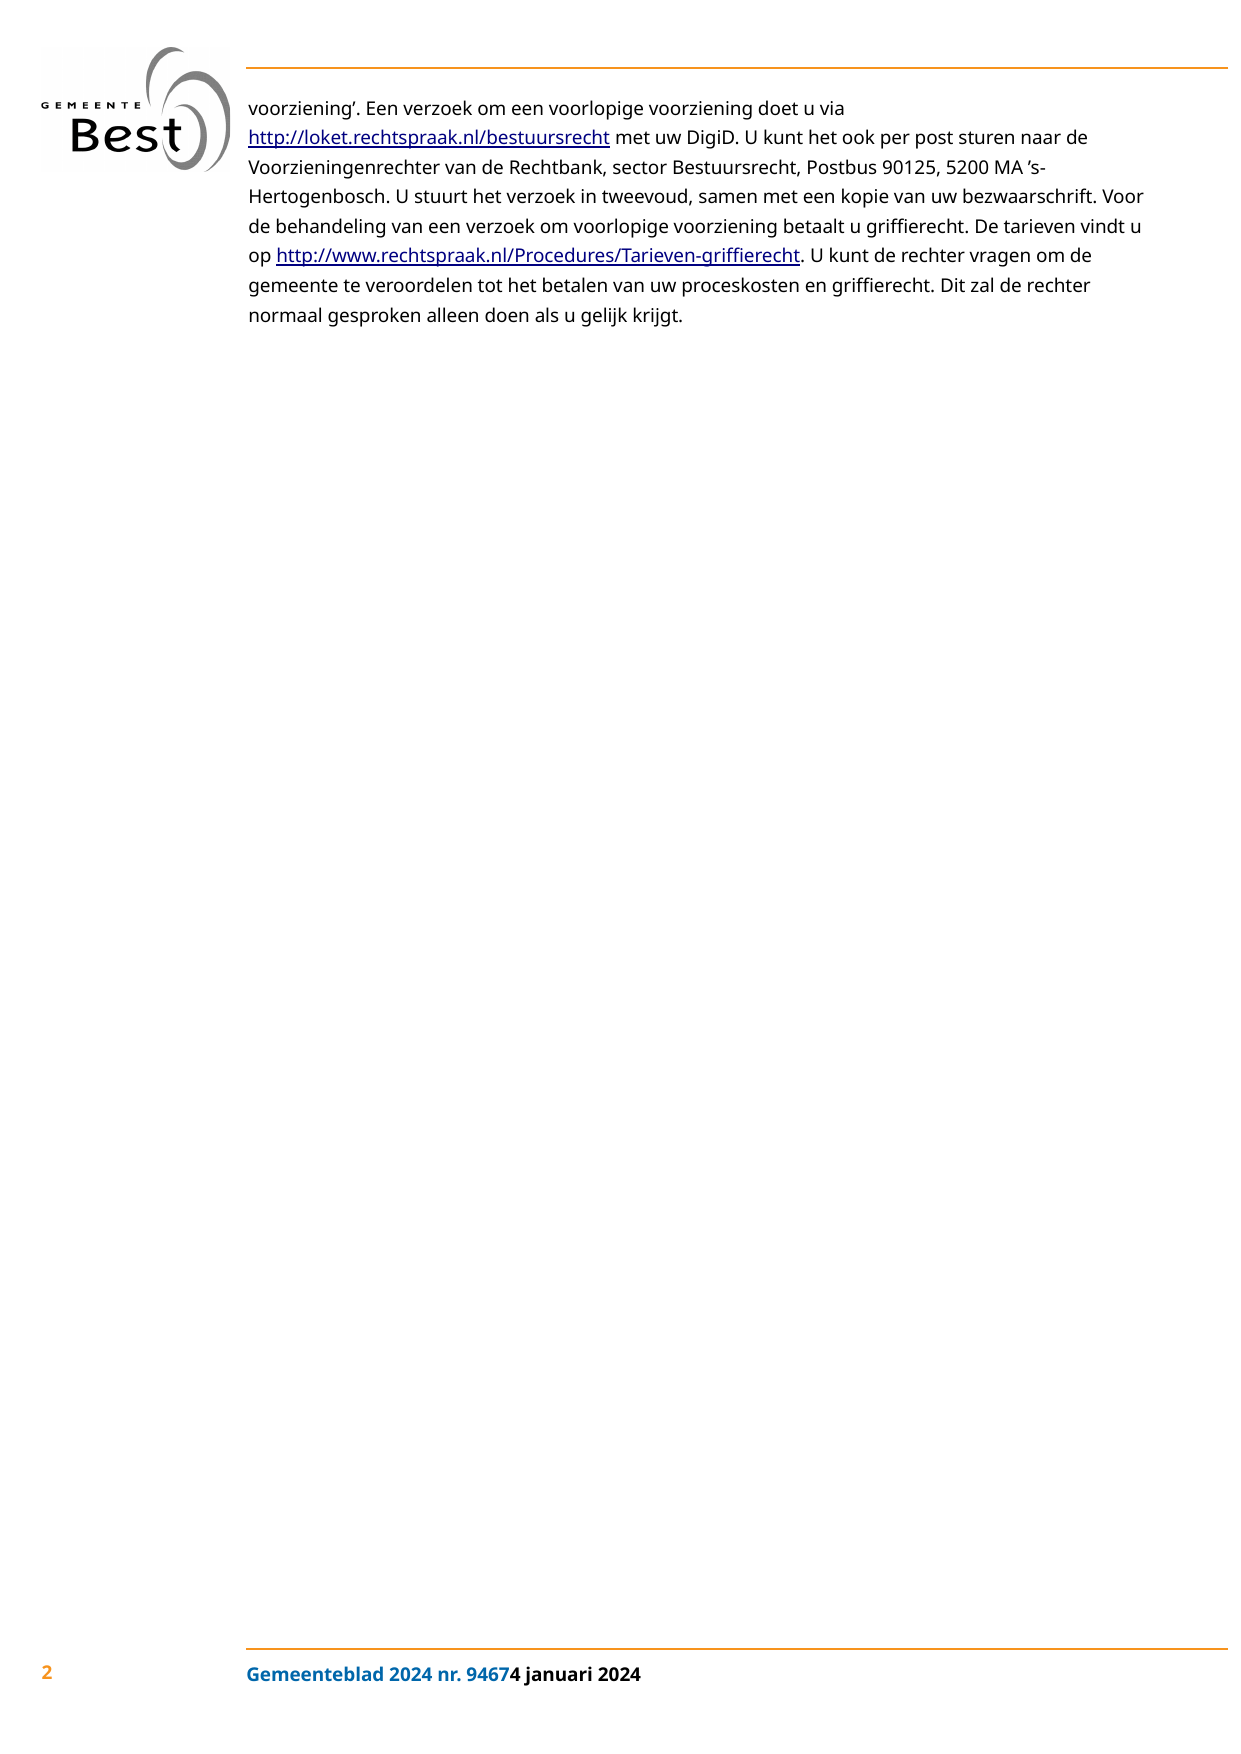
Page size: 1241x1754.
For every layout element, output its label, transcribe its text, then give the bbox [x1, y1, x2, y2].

text voorziening’. Een verzoek om een voorlopige voorziening doet u via http://loket.rechtspraak.nl/bestuursrecht met uw DigiD. U kunt het ook per post sturen naar de Voorzieningenrechter van de Rechtbank, sector Bestuursrecht, Postbus 90125, 5200 MA ’s-Hertogenbosch. U stuurt het verzoek in tweevoud, samen met een kopie van uw bezwaarschrift. Voor de behandeling van een verzoek om voorlopige voorziening betaalt u griffierecht. De tarieven vindt u op http://www.rechtspraak.nl/Procedures/Tarieven-griffierecht. U kunt de rechter vragen om de gemeente te veroordelen tot het betalen van uw proceskosten en griffierecht. Dit zal de rechter normaal gesproken alleen doen als u gelijk krijgt. [248, 95, 1152, 328]
picture [41, 47, 231, 172]
